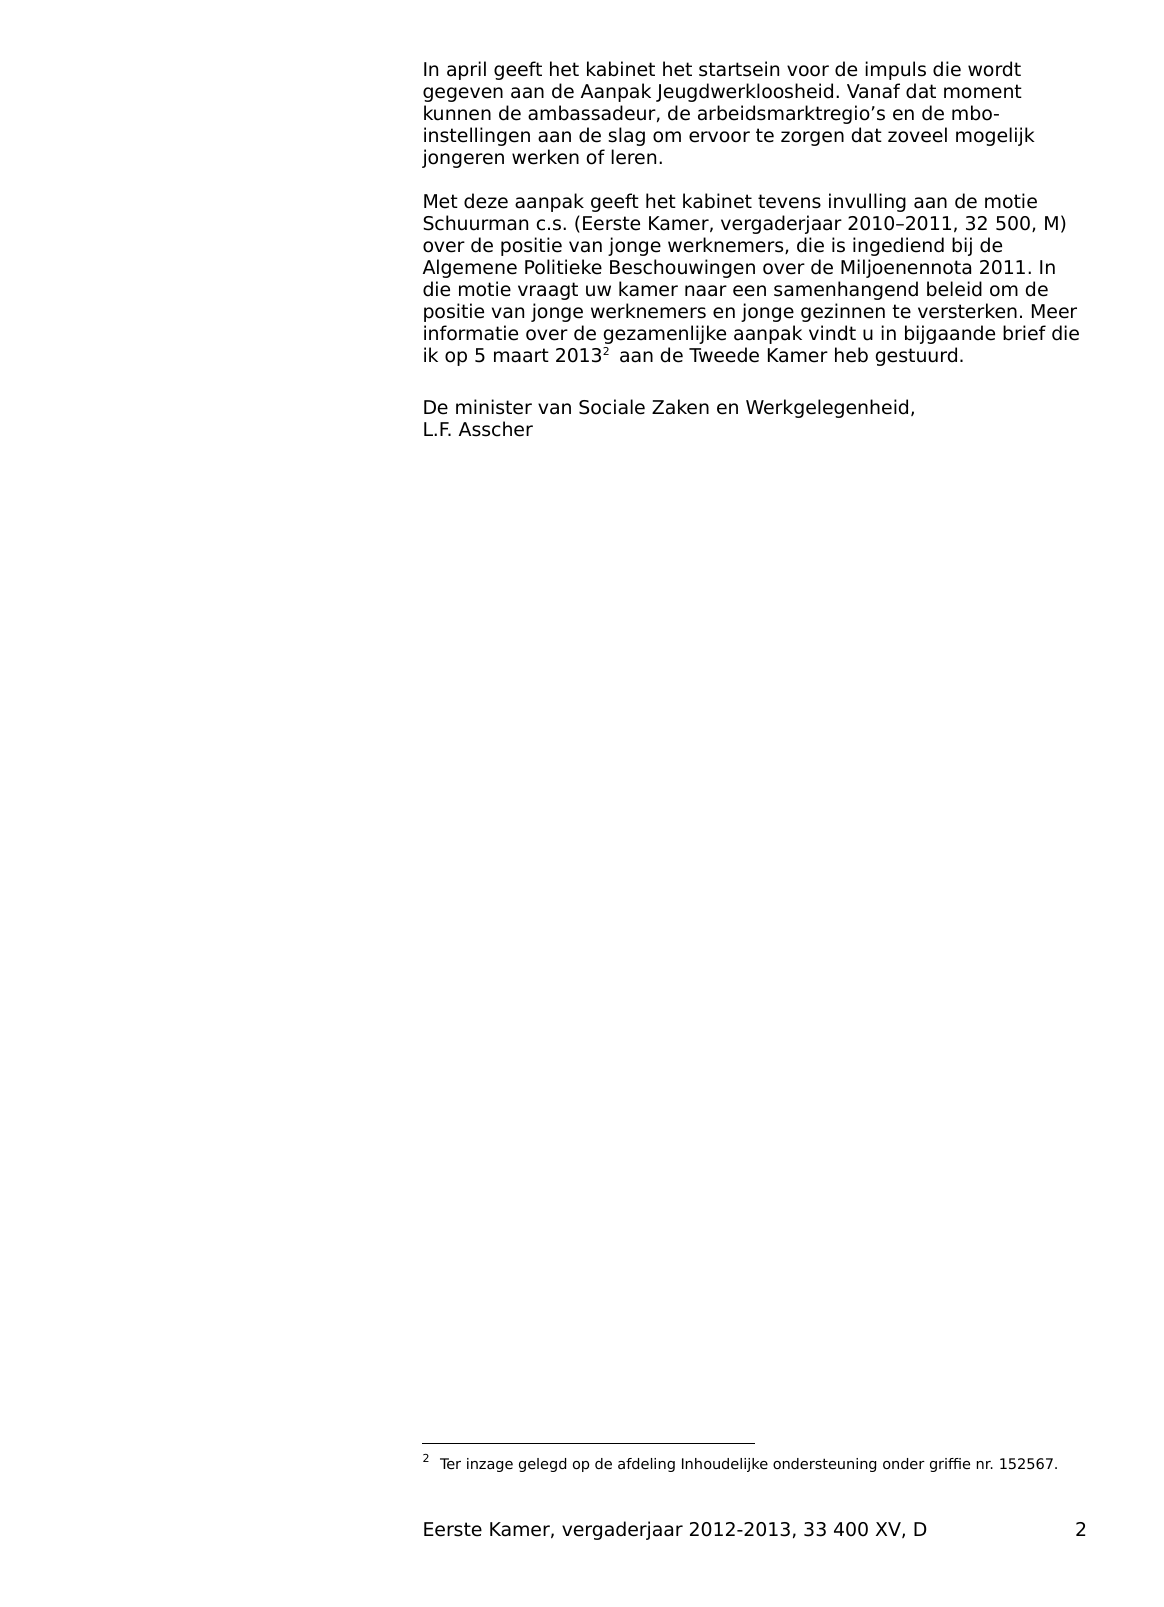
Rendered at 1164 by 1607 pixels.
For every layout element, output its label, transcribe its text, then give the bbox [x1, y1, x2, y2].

text In april geeft het kabinet het startsein voor de impuls die wordt gegeven aan de Aanpak Jeugdwerkloosheid. Vanaf dat moment kunnen de ambassadeur, de arbeidsmarktregio’s en de mbo-instellingen aan de slag om ervoor te zorgen dat zoveel mogelijk jongeren werken of leren. [422, 59, 1087, 169]
text Met deze aanpak geeft het kabinet tevens invulling aan de motie Schuurman c.s. (Eerste Kamer, vergaderjaar 2010–2011, 32 500, M) over de positie van jonge werknemers, die is ingediend bij de Algemene Politieke Beschouwingen over de Miljoenennota 2011. In die motie vraagt uw kamer naar een samenhangend beleid om de positie van jonge werknemers en jonge gezinnen te versterken. Meer informatie over de gezamenlijke aanpak vindt u in bijgaande brief die ik op 5 maart 2013 aan de Tweede Kamer heb gestuurd. [422, 191, 1087, 367]
text Ter inzage gelegd op de afdeling Inhoudelijke ondersteuning onder griffie nr. 152567. [422, 1452, 1087, 1474]
text De minister van Sociale Zaken en Werkgelegenheid, L.F. Asscher [422, 397, 1087, 441]
